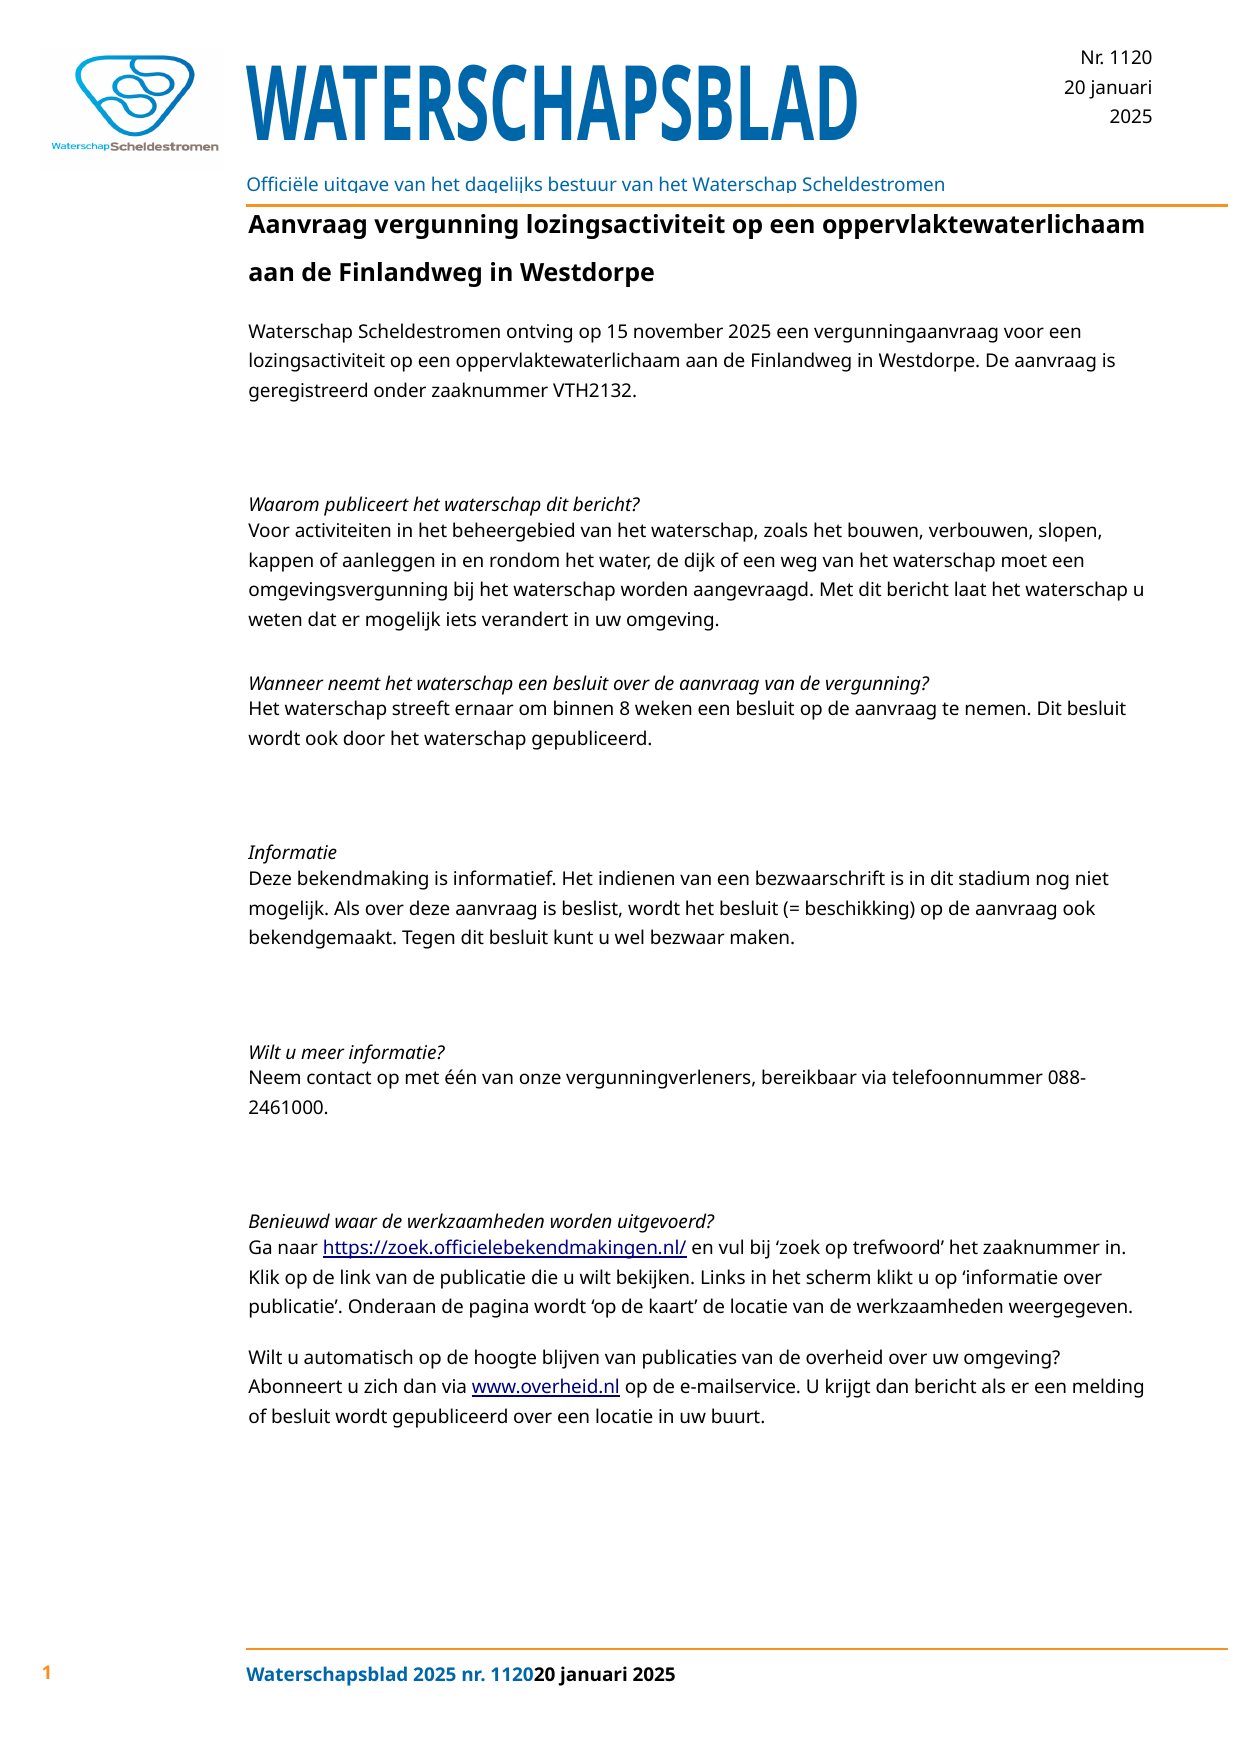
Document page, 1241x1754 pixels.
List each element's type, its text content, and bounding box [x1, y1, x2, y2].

text Waarom publiceert het waterschap dit bericht? [248, 491, 1152, 517]
text Waterschap Scheldestromen ontving op 15 november 2025 een vergunningaanvraag voor een lozingsactiviteit op een oppervlaktewaterlichaam aan de Finlandweg in Westdorpe. De aanvraag is geregistreerd onder zaaknummer VTH2132. [248, 318, 1152, 403]
text Informatie [248, 839, 1152, 865]
text Wilt u automatisch op de hoogte blijven van publicaties van de overheid over uw omgeving? Abonneert u zich dan via www.overheid.nl op de e-mailservice. U krijgt dan bericht als er een melding of besluit wordt gepubliceerd over een locatie in uw buurt. [248, 1344, 1152, 1429]
text Wanneer neemt het waterschap een besluit over de aanvraag van de vergunning? [248, 670, 1152, 696]
text Neem contact op met één van onze vergunningverleners, bereikbaar via telefoonnummer 088-2461000. [248, 1064, 1152, 1120]
picture [41, 47, 231, 172]
text Aanvraag vergunning lozingsactiviteit op een oppervlaktewaterlichaam aan de Finlandweg in Westdorpe [248, 207, 1152, 288]
text Ga naar https://zoek.officielebekendmakingen.nl/ en vul bij ‘zoek op trefwoord’ het zaaknummer in. Klik op de link van de publicatie die u wilt bekijken. Links in het scherm klikt u op ‘informatie over publicatie’. Onderaan de pagina wordt ‘op de kaart’ de locatie van de werkzaamheden weergegeven. [248, 1234, 1152, 1319]
text Wilt u meer informatie? [248, 1039, 1152, 1064]
text Deze bekendmaking is informatief. Het indienen van een bezwaarschrift is in dit stadium nog niet mogelijk. Als over deze aanvraag is beslist, wordt het besluit (= beschikking) op de aanvraag ook bekendgemaakt. Tegen dit besluit kunt u wel bezwaar maken. [248, 865, 1152, 950]
text Het waterschap streeft ernaar om binnen 8 weken een besluit op de aanvraag te nemen. Dit besluit wordt ook door het waterschap gepubliceerd. [248, 696, 1152, 751]
text Benieuwd waar de werkzaamheden worden uitgevoerd? [248, 1208, 1152, 1234]
text Voor activiteiten in het beheergebied van het waterschap, zoals het bouwen, verbouwen, slopen, kappen of aanleggen in en rondom het water, de dijk of een weg van het waterschap moet een omgevingsvergunning bij het waterschap worden aangevraagd. Met dit bericht laat het waterschap u weten dat er mogelijk iets verandert in uw omgeving. [248, 517, 1152, 632]
